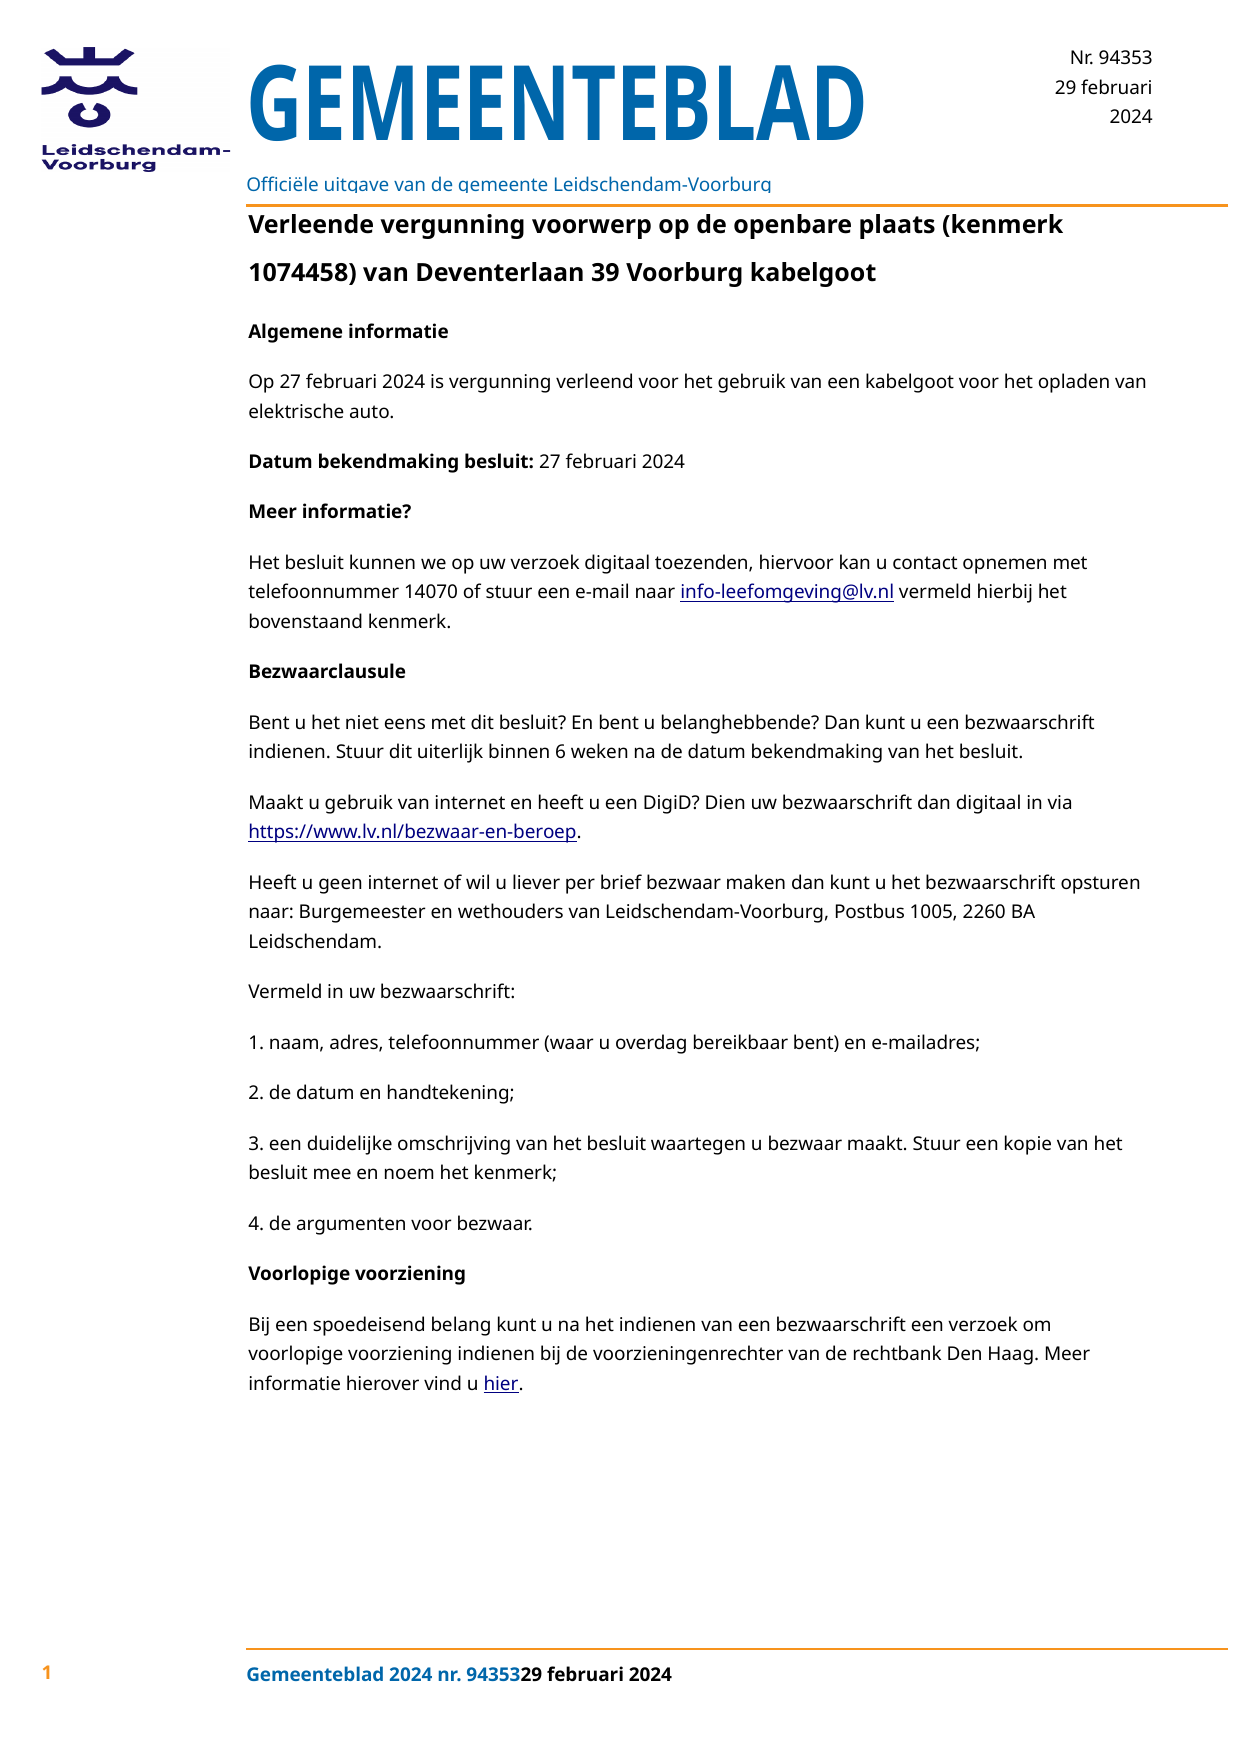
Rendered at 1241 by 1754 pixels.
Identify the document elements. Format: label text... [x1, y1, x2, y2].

text 3. een duidelijke omschrijving van het besluit waartegen u bezwaar maakt. Stuur een kopie van het besluit mee en noem het kenmerk; [248, 1130, 1152, 1185]
text Vermeld in uw bezwaarschrift: [248, 979, 1152, 1004]
text 4. de argumenten voor bezwaar. [248, 1210, 1152, 1236]
text Voorlopige voorziening [248, 1260, 1152, 1286]
text Maakt u gebruik van internet en heeft u een DigiD? Dien uw bezwaarschrift dan digitaal in via https://www.lv.nl/bezwaar-en-beroep. [248, 789, 1152, 844]
text 1. naam, adres, telefoonnummer (waar u overdag bereikbaar bent) en e-mailadres; [248, 1029, 1152, 1055]
text Bezwaarclausule [248, 659, 1152, 684]
text Het besluit kunnen we op uw verzoek digitaal toezenden, hiervoor kan u contact opnemen met telefoonnummer 14070 of stuur een e-mail naar info-leefomgeving@lv.nl vermeld hierbij het bovenstaand kenmerk. [248, 549, 1152, 634]
text Op 27 februari 2024 is vergunning verleend voor het gebruik van een kabelgoot voor het opladen van elektrische auto. [248, 368, 1152, 424]
text Datum bekendmaking besluit: 27 februari 2024 [248, 448, 1152, 474]
text Heeft u geen internet of wil u liever per brief bezwaar maken dan kunt u het bezwaarschrift opsturen naar: Burgemeester en wethouders van Leidschendam-Voorburg, Postbus 1005, 2260 BA Leidschendam. [248, 869, 1152, 954]
text Meer informatie? [248, 499, 1152, 524]
text Bent u het niet eens met dit besluit? En bent u belanghebbende? Dan kunt u een bezwaarschrift indienen. Stuur dit uiterlijk binnen 6 weken na de datum bekendmaking van het besluit. [248, 709, 1152, 764]
picture [41, 47, 231, 172]
text Verleende vergunning voorwerp op de openbare plaats (kenmerk 1074458) van Deventerlaan 39 Voorburg kabelgoot [248, 207, 1152, 288]
text Algemene informatie [248, 318, 1152, 344]
text 2. de datum en handtekening; [248, 1079, 1152, 1105]
text Bij een spoedeisend belang kunt u na het indienen van een bezwaarschrift een verzoek om voorlopige voorziening indienen bij de voorzieningenrechter van de rechtbank Den Haag. Meer informatie hierover vind u hier. [248, 1311, 1152, 1396]
